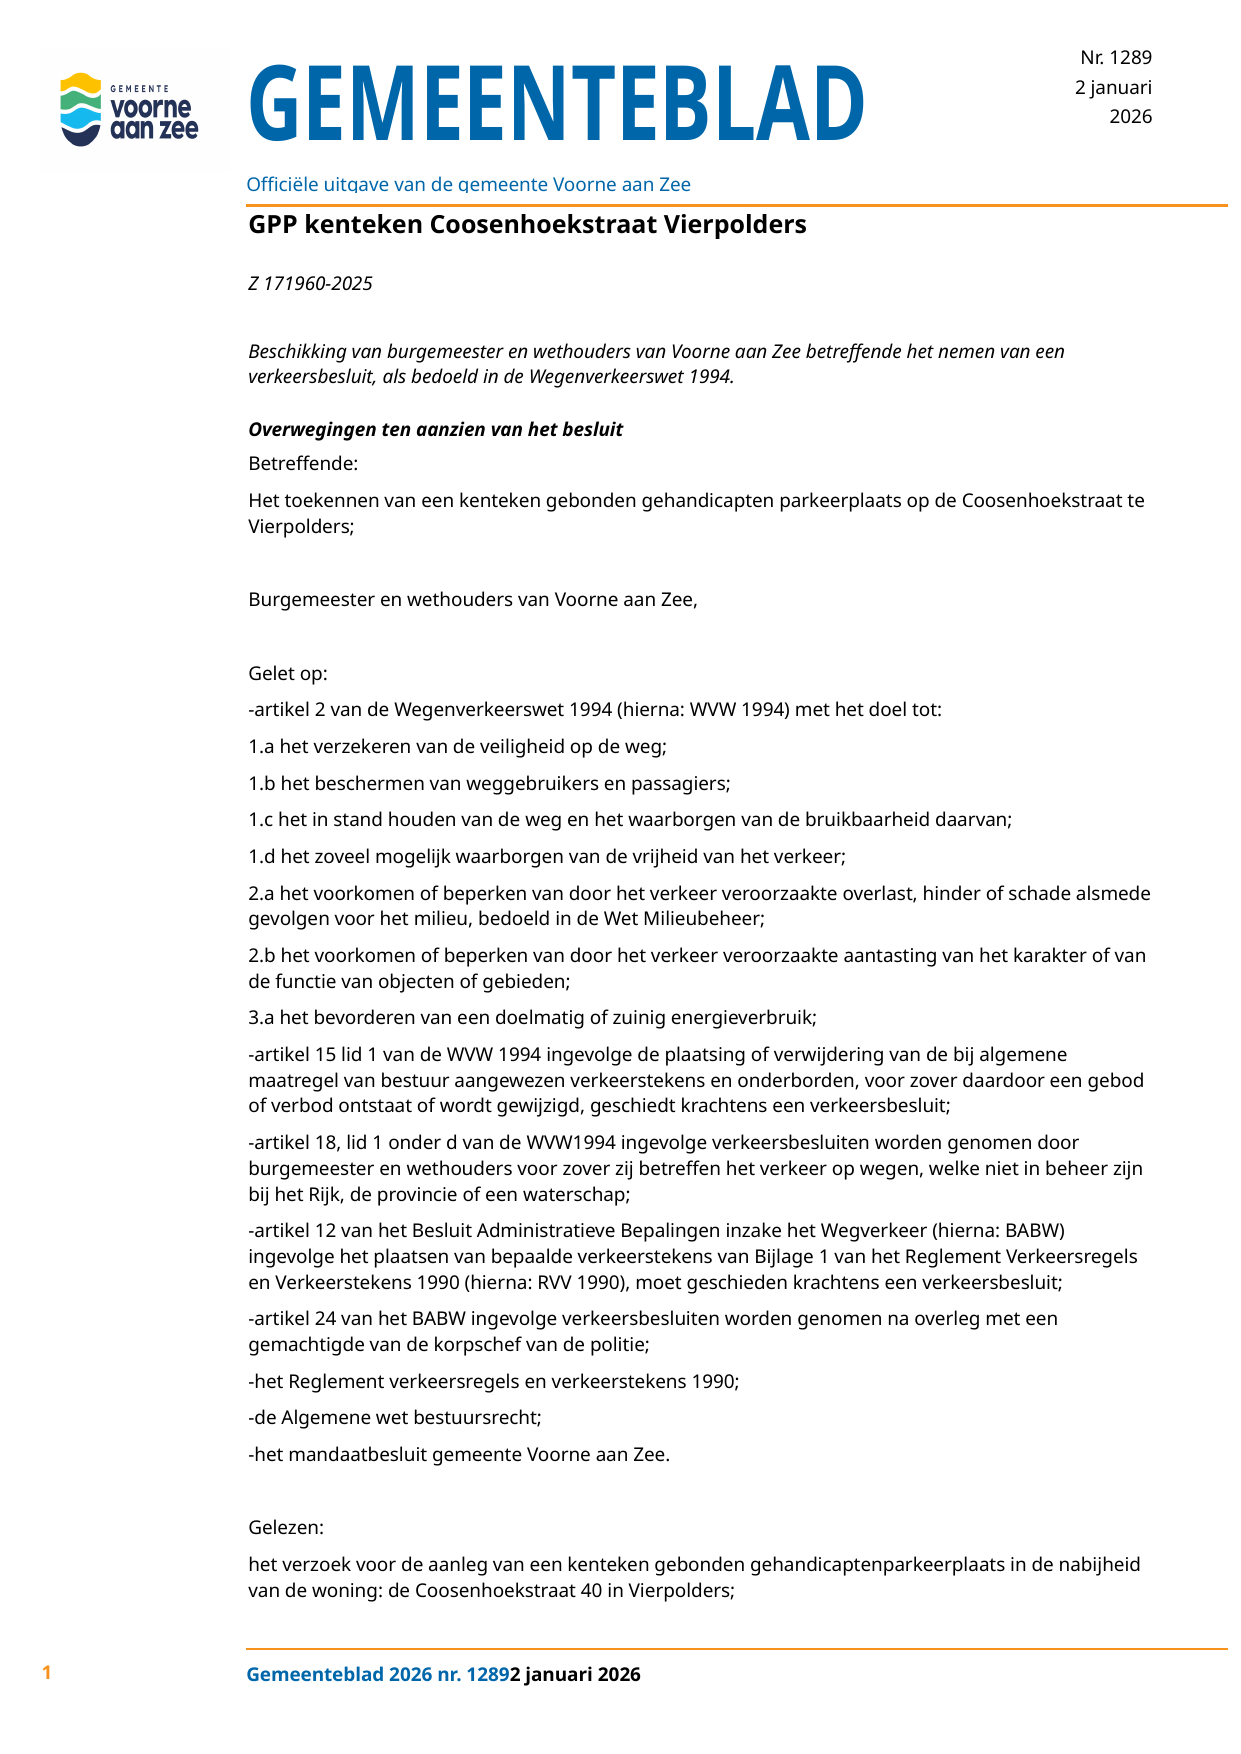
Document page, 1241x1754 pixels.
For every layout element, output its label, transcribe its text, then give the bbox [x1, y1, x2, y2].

text -de Algemene wet bestuursrecht; [248, 1404, 1152, 1430]
text GPP kenteken Coosenhoekstraat Vierpolders [248, 207, 1152, 241]
text 1.c het in stand houden van de weg en het waarborgen van de bruikbaarheid daarvan; [248, 806, 1152, 832]
text 2.b het voorkomen of beperken van door het verkeer veroorzaakte aantasting van het karakter of van de functie van objecten of gebieden; [248, 942, 1152, 993]
text Overwegingen ten aanzien van het besluit [248, 417, 1152, 442]
text 1.b het beschermen van weggebruikers en passagiers; [248, 770, 1152, 795]
picture [41, 47, 231, 172]
text -artikel 2 van de Wegenverkeerswet 1994 (hierna: WVW 1994) met het doel tot: [248, 696, 1152, 722]
text -artikel 18, lid 1 onder d van de WVW1994 ingevolge verkeersbesluiten worden genomen door burgemeester en wethouders voor zover zij betreffen het verkeer op wegen, welke niet in beheer zijn bij het Rijk, de provincie of een waterschap; [248, 1129, 1152, 1206]
text 1.a het verzekeren van de veiligheid op de weg; [248, 733, 1152, 759]
text -het Reglement verkeersregels en verkeerstekens 1990; [248, 1368, 1152, 1394]
text het verzoek voor de aanleg van een kenteken gebonden gehandicaptenparkeerplaats in de nabijheid van de woning: de Coosenhoekstraat 40 in Vierpolders; [248, 1551, 1152, 1603]
text Beschikking van burgemeester en wethouders van Voorne aan Zee betreffende het nemen van een verkeersbesluit, als bedoeld in de Wegenverkeerswet 1994. [248, 338, 1152, 389]
text Gelet op: [248, 660, 1152, 685]
text Betreffende: [248, 451, 1152, 476]
text -artikel 12 van het Besluit Administratieve Bepalingen inzake het Wegverkeer (hierna: BABW) ingevolge het plaatsen van bepaalde verkeerstekens van Bijlage 1 van het Reglement Verkeersregels en Verkeerstekens 1990 (hierna: RVV 1990), moet geschieden krachtens een verkeersbesluit; [248, 1217, 1152, 1294]
text Z 171960-2025 [248, 270, 1152, 296]
text -artikel 15 lid 1 van de WVW 1994 ingevolge de plaatsing of verwijdering van de bij algemene maatregel van bestuur aangewezen verkeerstekens en onderborden, voor zover daardoor een gebod of verbod ontstaat of wordt gewijzigd, geschiedt krachtens een verkeersbesluit; [248, 1041, 1152, 1118]
text 2.a het voorkomen of beperken van door het verkeer veroorzaakte overlast, hinder of schade alsmede gevolgen voor het milieu, bedoeld in de Wet Milieubeheer; [248, 880, 1152, 931]
text -het mandaatbesluit gemeente Voorne aan Zee. [248, 1441, 1152, 1467]
text Het toekennen van een kenteken gebonden gehandicapten parkeerplaats op de Coosenhoekstraat te Vierpolders; [248, 487, 1152, 539]
text 1.d het zoveel mogelijk waarborgen van de vrijheid van het verkeer; [248, 843, 1152, 869]
text -artikel 24 van het BABW ingevolge verkeersbesluiten worden genomen na overleg met een gemachtigde van de korpschef van de politie; [248, 1306, 1152, 1357]
text Gelezen: [248, 1514, 1152, 1540]
text Burgemeester en wethouders van Voorne aan Zee, [248, 586, 1152, 612]
text 3.a het bevorderen van een doelmatig of zuinig energieverbruik; [248, 1004, 1152, 1030]
